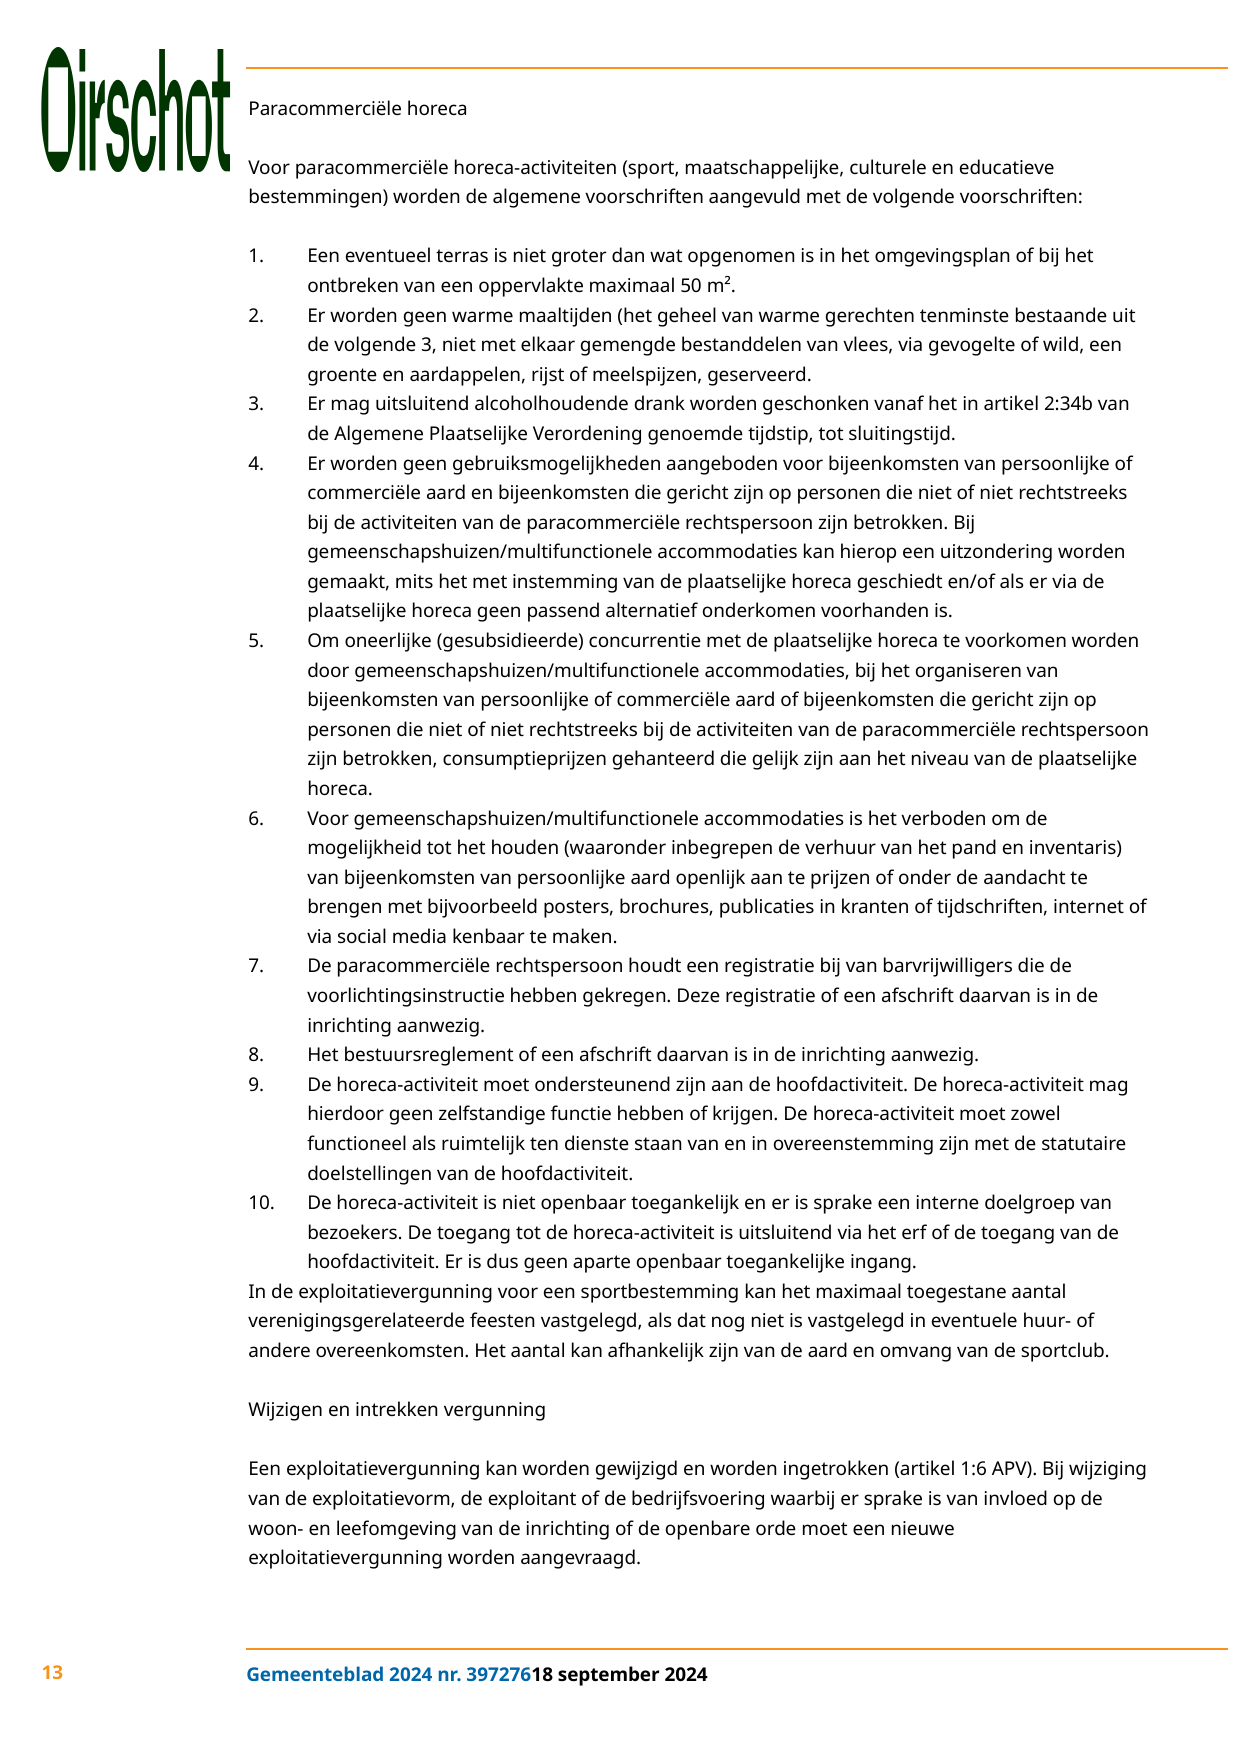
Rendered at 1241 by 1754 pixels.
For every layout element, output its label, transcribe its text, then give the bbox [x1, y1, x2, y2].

text Wijzigen en intrekken vergunning [248, 1396, 1152, 1422]
text Een exploitatievergunning kan worden gewijzigd en worden ingetrokken (artikel 1:6 APV). Bij wijziging van de exploitatievorm, de exploitant of de bedrijfsvoering waarbij er sprake is van invloed op de woon- en leefomgeving van de inrichting of de openbare orde moet een nieuwe exploitatievergunning worden aangevraagd. [248, 1456, 1152, 1570]
list Om oneerlijke (gesubsidieerde) concurrentie met de plaatselijke horeca te voorkomen worden door gemeenschapshuizen/multifunctionele accommodaties, bij het organiseren van bijeenkomsten van persoonlijke of commerciële aard of bijeenkomsten die gericht zijn op personen die niet of niet rechtstreeks bij de activiteiten van de paracommerciële rechtspersoon zijn betrokken, consumptieprijzen gehanteerd die gelijk zijn aan het niveau van de plaatselijke horeca. [248, 627, 1152, 801]
list Er mag uitsluitend alcoholhoudende drank worden geschonken vanaf het in artikel 2:34b van de Algemene Plaatselijke Verordening genoemde tijdstip, tot sluitingstijd. [248, 391, 1152, 446]
list De horeca-activiteit is niet openbaar toegankelijk en er is sprake een interne doelgroep van bezoekers. De toegang tot de horeca-activiteit is uitsluitend via het erf of de toegang van de hoofdactiviteit. Er is dus geen aparte openbaar toegankelijke ingang. [248, 1189, 1152, 1274]
list Er worden geen warme maaltijden (het geheel van warme gerechten tenminste bestaande uit de volgende 3, niet met elkaar gemengde bestanddelen van vlees, via gevogelte of wild, een groente en aardappelen, rijst of meelspijzen, geserveerd. [248, 302, 1152, 387]
text Voor paracommerciële horeca-activiteiten (sport, maatschappelijke, culturele en educatieve bestemmingen) worden de algemene voorschriften aangevuld met de volgende voorschriften: [248, 154, 1152, 209]
text In de exploitatievergunning voor een sportbestemming kan het maximaal toegestane aantal verenigingsgerelateerde feesten vastgelegd, als dat nog niet is vastgelegd in eventuele huur- of andere overeenkomsten. Het aantal kan afhankelijk zijn van de aard en omvang van de sportclub. [248, 1278, 1152, 1363]
list Voor gemeenschapshuizen/multifunctionele accommodaties is het verboden om de mogelijkheid tot het houden (waaronder inbegrepen de verhuur van het pand en inventaris) van bijeenkomsten van persoonlijke aard openlijk aan te prijzen of onder de aandacht te brengen met bijvoorbeeld posters, brochures, publicaties in kranten of tijdschriften, internet of via social media kenbaar te maken. [248, 805, 1152, 949]
list Een eventueel terras is niet groter dan wat opgenomen is in het omgevingsplan of bij het ontbreken van een oppervlakte maximaal 50 m². [248, 243, 1152, 298]
list Het bestuursreglement of een afschrift daarvan is in de inrichting aanwezig. [248, 1041, 1152, 1067]
picture [41, 47, 231, 172]
list De paracommerciële rechtspersoon houdt een registratie bij van barvrijwilligers die de voorlichtingsinstructie hebben gekregen. Deze registratie of een afschrift daarvan is in de inrichting aanwezig. [248, 953, 1152, 1038]
list De horeca-activiteit moet ondersteunend zijn aan de hoofdactiviteit. De horeca-activiteit mag hierdoor geen zelfstandige functie hebben of krijgen. De horeca-activiteit moet zowel functioneel als ruimtelijk ten dienste staan van en in overeenstemming zijn met de statutaire doelstellingen van de hoofdactiviteit. [248, 1071, 1152, 1186]
text Paracommerciële horeca [248, 95, 1152, 121]
list Er worden geen gebruiksmogelijkheden aangeboden voor bijeenkomsten van persoonlijke of commerciële aard en bijeenkomsten die gericht zijn op personen die niet of niet rechtstreeks bij de activiteiten van de paracommerciële rechtspersoon zijn betrokken. Bij gemeenschapshuizen/multifunctionele accommodaties kan hierop een uitzondering worden gemaakt, mits het met instemming van de plaatselijke horeca geschiedt en/of als er via de plaatselijke horeca geen passend alternatief onderkomen voorhanden is. [248, 450, 1152, 623]
